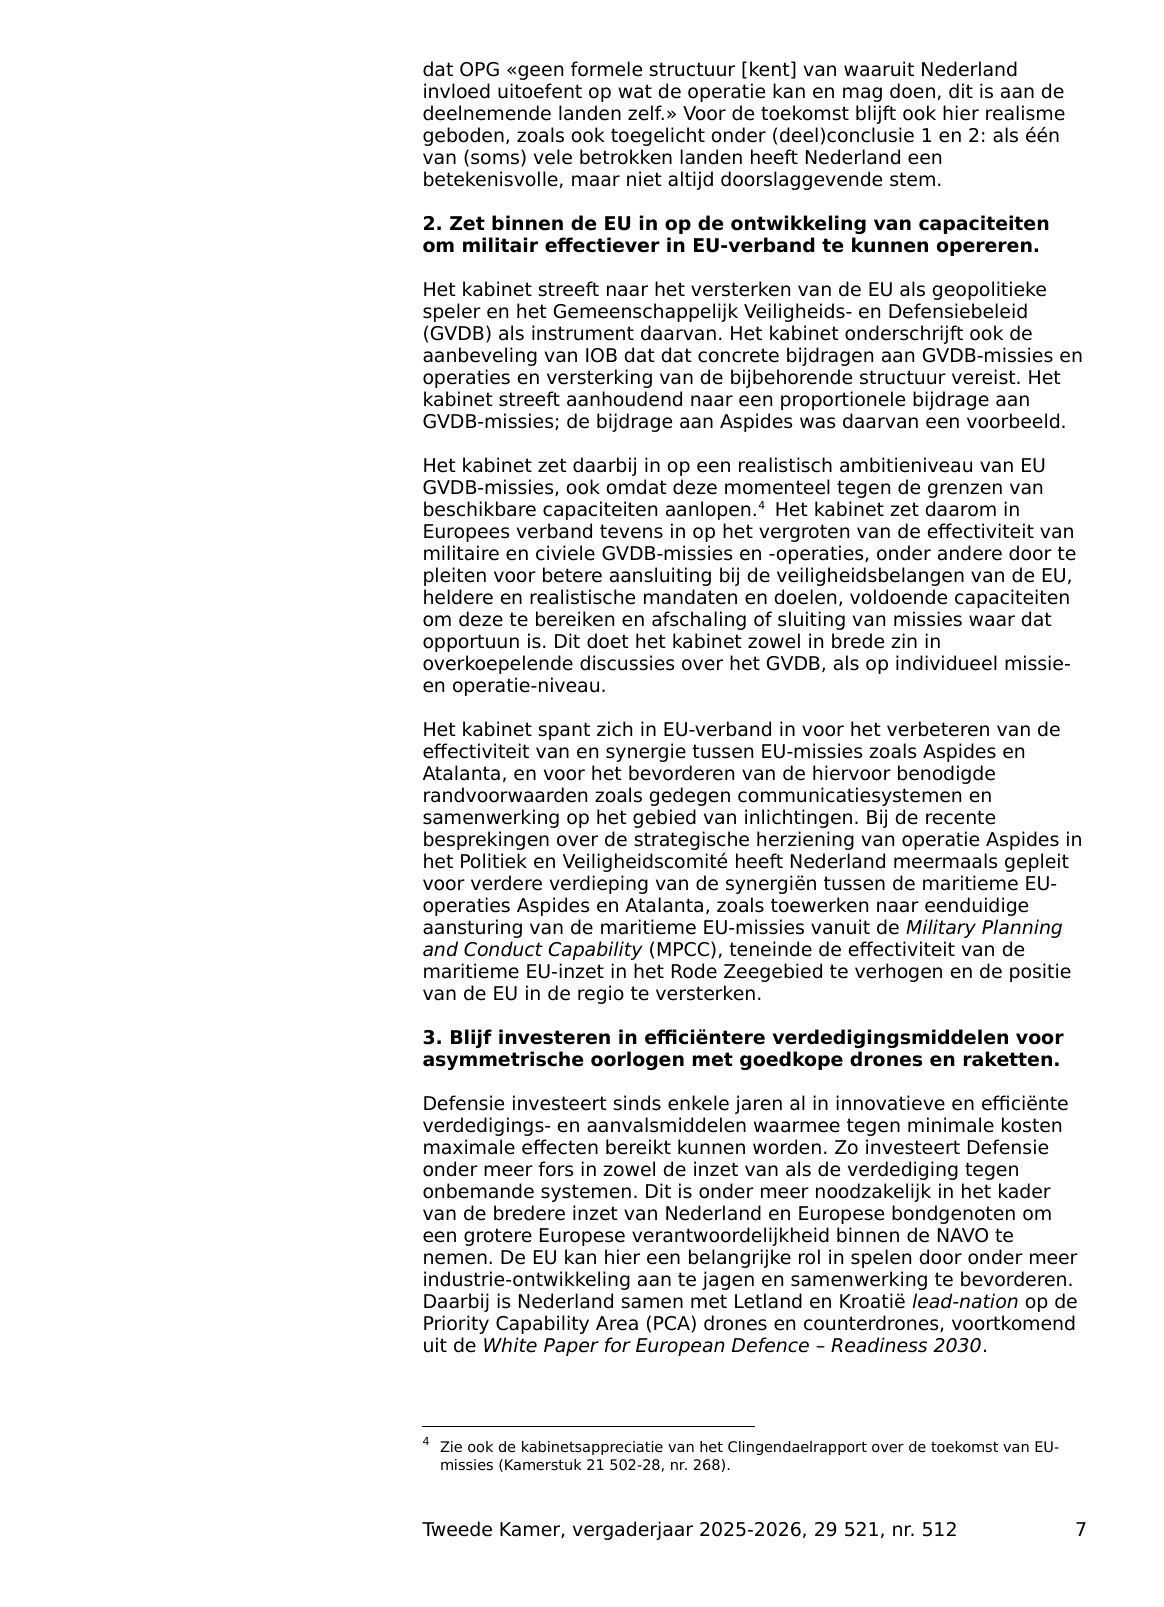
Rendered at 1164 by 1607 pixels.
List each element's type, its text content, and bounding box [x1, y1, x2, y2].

subtitle 2. Zet binnen de EU in op de ontwikkeling van capaciteiten om militair effectiever in EU-verband te kunnen opereren. [422, 213, 1087, 257]
text Het kabinet streeft naar het versterken van de EU als geopolitieke speler en het Gemeenschappelijk Veiligheids- en Defensiebeleid (GVDB) als instrument daarvan. Het kabinet onderschrijft ook de aanbeveling van IOB dat dat concrete bijdragen aan GVDB-missies en operaties en versterking van de bijbehorende structuur vereist. Het kabinet streeft aanhoudend naar een proportionele bijdrage aan GVDB-missies; de bijdrage aan Aspides was daarvan een voorbeeld. [422, 279, 1087, 433]
text Defensie investeert sinds enkele jaren al in innovatieve en efficiënte verdedigings- en aanvalsmiddelen waarmee tegen minimale kosten maximale effecten bereikt kunnen worden. Zo investeert Defensie onder meer fors in zowel de inzet van als de verdediging tegen onbemande systemen. Dit is onder meer noodzakelijk in het kader van de bredere inzet van Nederland en Europese bondgenoten om een grotere Europese verantwoordelijkheid binnen de NAVO te nemen. De EU kan hier een belangrijke rol in spelen door onder meer industrie-ontwikkeling aan te jagen en samenwerking te bevorderen. Daarbij is Nederland samen met Letland en Kroatië lead-nation op de Priority Capability Area (PCA) drones en counterdrones, voortkomend uit de White Paper for European Defence – Readiness 2030. [422, 1093, 1087, 1357]
text dat OPG «geen formele structuur [kent] van waaruit Nederland invloed uitoefent op wat de operatie kan en mag doen, dit is aan de deelnemende landen zelf.» Voor de toekomst blijft ook hier realisme geboden, zoals ook toegelicht onder (deel)conclusie 1 en 2: als één van (soms) vele betrokken landen heeft Nederland een betekenisvolle, maar niet altijd doorslaggevende stem. [422, 59, 1087, 191]
text Zie ook de kabinetsappreciatie van het Clingendaelrapport over de toekomst van EU-missies (Kamerstuk 21 502-28, nr. 268). [422, 1435, 1087, 1474]
text Het kabinet spant zich in EU-verband in voor het verbeteren van de effectiviteit van en synergie tussen EU-missies zoals Aspides en Atalanta, en voor het bevorderen van de hiervoor benodigde randvoorwaarden zoals gedegen communicatiesystemen en samenwerking op het gebied van inlichtingen. Bij de recente besprekingen over de strategische herziening van operatie Aspides in het Politiek en Veiligheidscomité heeft Nederland meermaals gepleit voor verdere verdieping van de synergiën tussen de maritieme EU-operaties Aspides en Atalanta, zoals toewerken naar eenduidige aansturing van de maritieme EU-missies vanuit de Military Planning and Conduct Capability (MPCC), teneinde de effectiviteit van de maritieme EU-inzet in het Rode Zeegebied te verhogen en de positie van de EU in de regio te versterken. [422, 719, 1087, 1005]
text Het kabinet zet daarbij in op een realistisch ambitieniveau van EU GVDB-missies, ook omdat deze momenteel tegen de grenzen van beschikbare capaciteiten aanlopen. Het kabinet zet daarom in Europees verband tevens in op het vergroten van de effectiviteit van militaire en civiele GVDB-missies en -operaties, onder andere door te pleiten voor betere aansluiting bij de veiligheidsbelangen van de EU, heldere en realistische mandaten en doelen, voldoende capaciteiten om deze te bereiken en afschaling of sluiting van missies waar dat opportuun is. Dit doet het kabinet zowel in brede zin in overkoepelende discussies over het GVDB, als op individueel missie- en operatie-niveau. [422, 455, 1087, 697]
subtitle 3. Blijf investeren in efficiëntere verdedigingsmiddelen voor asymmetrische oorlogen met goedkope drones en raketten. [422, 1027, 1087, 1071]
